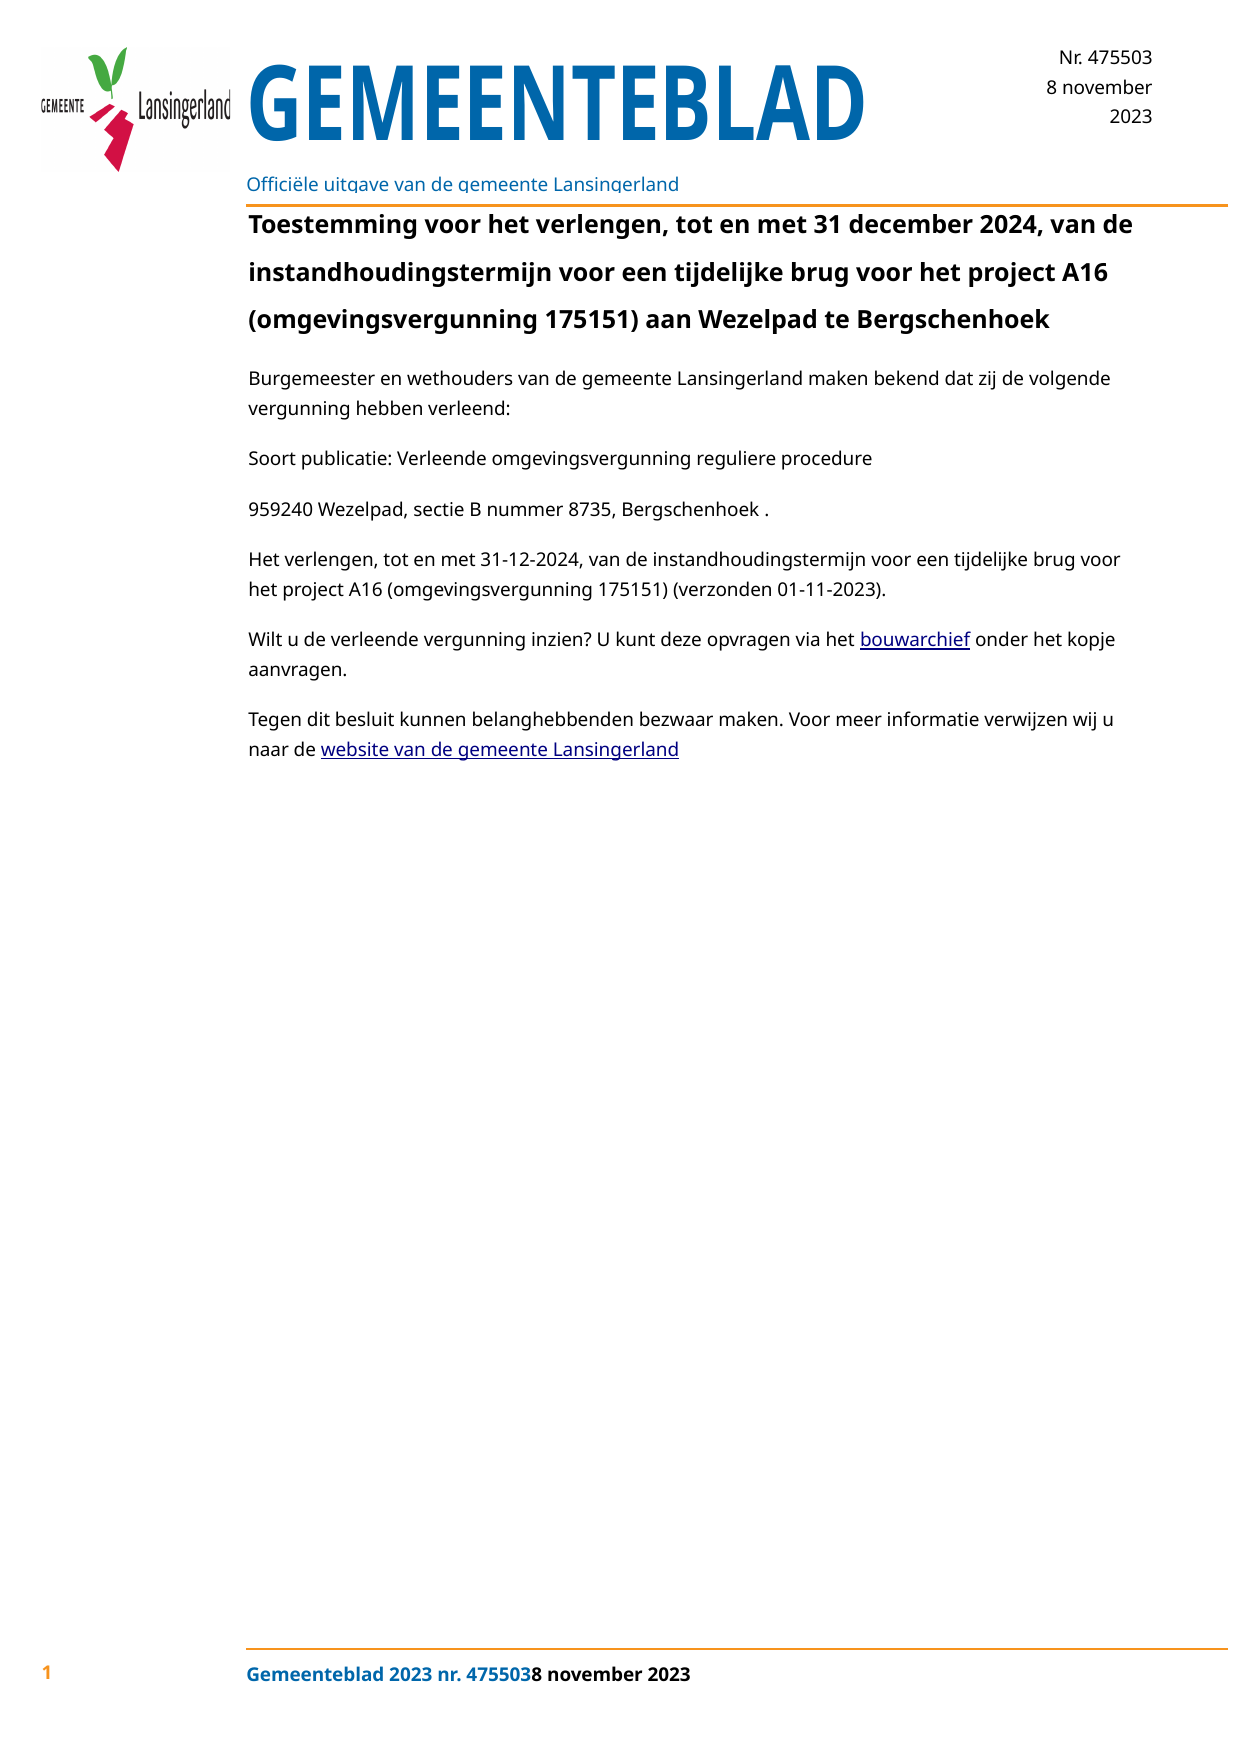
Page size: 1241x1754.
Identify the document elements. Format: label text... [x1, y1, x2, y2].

text Toestemming voor het verlengen, tot en met 31 december 2024, van de instandhoudingstermijn voor een tijdelijke brug voor het project A16 (omgevingsvergunning 175151) aan Wezelpad te Bergschenhoek [248, 207, 1152, 336]
text Het verlengen, tot en met 31-12-2024, van de instandhoudingstermijn voor een tijdelijke brug voor het project A16 (omgevingsvergunning 175151) (verzonden 01-11-2023). [248, 546, 1152, 602]
text Burgemeester en wethouders van de gemeente Lansingerland maken bekend dat zij de volgende vergunning hebben verleend: [248, 366, 1152, 421]
picture [41, 47, 231, 172]
text Soort publicatie: Verleende omgevingsvergunning reguliere procedure [248, 446, 1152, 471]
text Tegen dit besluit kunnen belanghebbenden bezwaar maken. Voor meer informatie verwijzen wij u naar de website van de gemeente Lansingerland [248, 706, 1152, 762]
text Wilt u de verleende vergunning inzien? U kunt deze opvragen via het bouwarchief onder het kopje aanvragen. [248, 626, 1152, 682]
text 959240 Wezelpad, sectie B nummer 8735, Bergschenhoek . [248, 496, 1152, 522]
